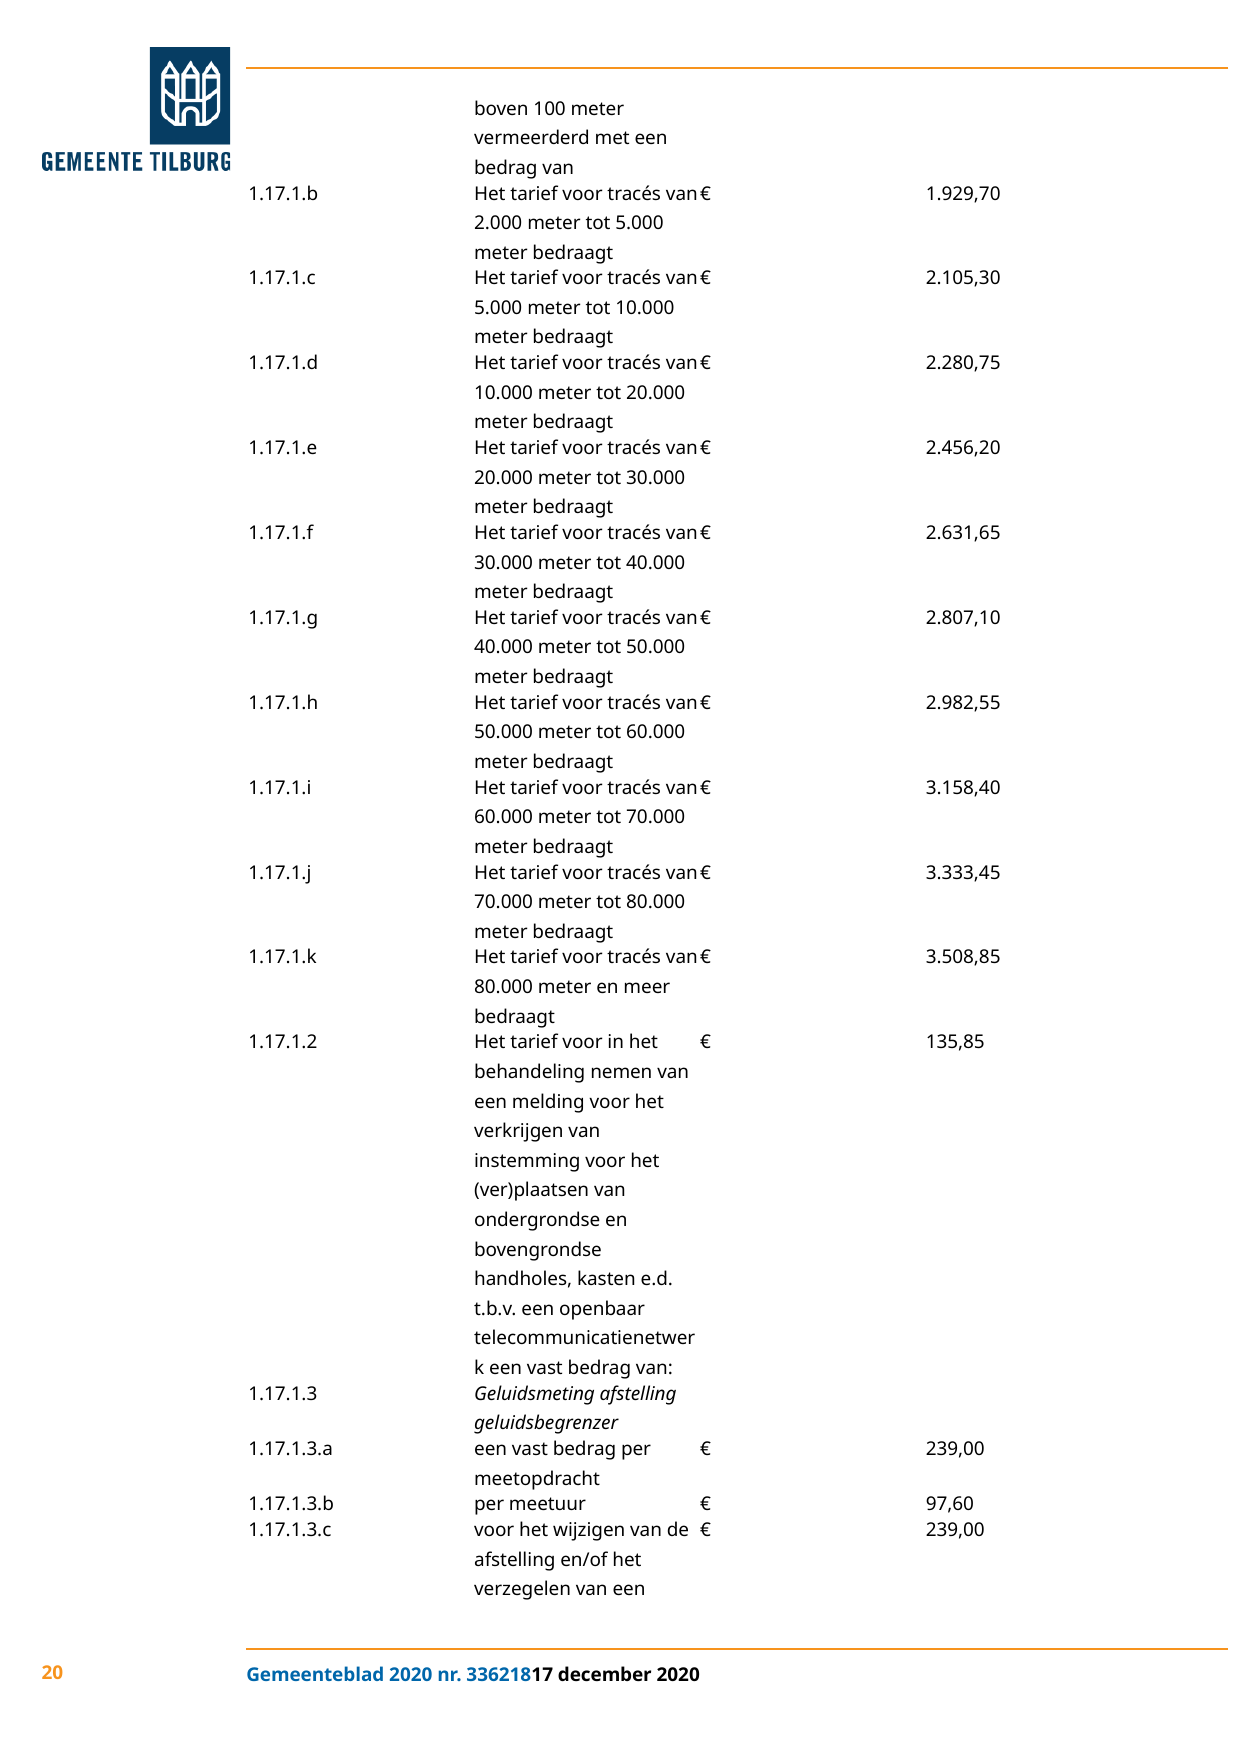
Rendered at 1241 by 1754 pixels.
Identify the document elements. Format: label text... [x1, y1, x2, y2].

table_cell 1.17.1.3.a [248, 1435, 474, 1490]
picture [41, 47, 231, 172]
table_cell Het tarief voor tracés van 20.000 meter tot 30.000 meter bedraagt [474, 434, 700, 519]
table_cell 1.929,70 [926, 180, 1152, 264]
table_cell 1.17.1.g [248, 604, 474, 689]
table_cell 1.17.1.c [248, 265, 474, 349]
table_cell per meetuur [474, 1490, 700, 1516]
table_cell 1.17.1.h [248, 689, 474, 774]
table_cell een vast bedrag per meetopdracht [474, 1435, 700, 1490]
table_cell € [700, 434, 926, 519]
table_cell 2.982,55 [926, 689, 1152, 774]
table_cell 239,00 [926, 1516, 1152, 1601]
table_cell 2.280,75 [926, 350, 1152, 434]
table_cell 3.508,85 [926, 944, 1152, 1029]
table_cell € [700, 519, 926, 604]
table_cell € [700, 1435, 926, 1490]
table_cell boven 100 meter vermeerderd met een bedrag van [474, 95, 700, 180]
table_cell [926, 95, 1152, 180]
table_cell 1.17.1.k [248, 944, 474, 1029]
table_cell 135,85 [926, 1029, 1152, 1380]
table_cell Het tarief voor tracés van 60.000 meter tot 70.000 meter bedraagt [474, 774, 700, 859]
table_cell 1.17.1.3.c [248, 1516, 474, 1601]
table_cell € [700, 859, 926, 944]
table_cell € [700, 1490, 926, 1516]
table_cell Het tarief voor tracés van 5.000 meter tot 10.000 meter bedraagt [474, 265, 700, 349]
table_cell 1.17.1.3.b [248, 1490, 474, 1516]
table_cell 1.17.1.f [248, 519, 474, 604]
table_cell Geluidsmeting afstelling geluidsbegrenzer [474, 1380, 700, 1435]
table_cell Het tarief voor tracés van 30.000 meter tot 40.000 meter bedraagt [474, 519, 700, 604]
table_cell € [700, 265, 926, 349]
table_cell voor het wijzigen van de afstelling en/of het verzegelen van een [474, 1516, 700, 1601]
table_cell 1.17.1.d [248, 350, 474, 434]
table_cell [700, 95, 926, 180]
table_cell € [700, 350, 926, 434]
table_cell 97,60 [926, 1490, 1152, 1516]
table_cell 1.17.1.e [248, 434, 474, 519]
table_cell 3.333,45 [926, 859, 1152, 944]
table_cell 2.807,10 [926, 604, 1152, 689]
table_cell € [700, 944, 926, 1029]
table_cell [700, 1380, 926, 1435]
table_cell € [700, 604, 926, 689]
table_cell [248, 95, 474, 180]
table_cell 2.105,30 [926, 265, 1152, 349]
table_cell € [700, 1029, 926, 1380]
table_cell Het tarief voor in het behandeling nemen van een melding voor het verkrijgen van instemming voor het (ver)plaatsen van ondergrondse en bovengrondse handholes, kasten e.d. t.b.v. een openbaar telecommunicatienetwerk een vast bedrag van: [474, 1029, 700, 1380]
table_cell [926, 1380, 1152, 1435]
table_cell 2.631,65 [926, 519, 1152, 604]
table_cell 1.17.1.i [248, 774, 474, 859]
table_cell Het tarief voor tracés van 40.000 meter tot 50.000 meter bedraagt [474, 604, 700, 689]
table_cell Het tarief voor tracés van 50.000 meter tot 60.000 meter bedraagt [474, 689, 700, 774]
table_cell 1.17.1.j [248, 859, 474, 944]
table_cell Het tarief voor tracés van 10.000 meter tot 20.000 meter bedraagt [474, 350, 700, 434]
table_cell Het tarief voor tracés van 70.000 meter tot 80.000 meter bedraagt [474, 859, 700, 944]
table_cell € [700, 1516, 926, 1601]
table_cell 1.17.1.b [248, 180, 474, 264]
table_cell € [700, 180, 926, 264]
table_cell € [700, 774, 926, 859]
table_cell 239,00 [926, 1435, 1152, 1490]
table_cell 1.17.1.3 [248, 1380, 474, 1435]
table_cell 1.17.1.2 [248, 1029, 474, 1380]
table_cell 2.456,20 [926, 434, 1152, 519]
table_cell 3.158,40 [926, 774, 1152, 859]
table_cell Het tarief voor tracés van 80.000 meter en meer bedraagt [474, 944, 700, 1029]
table_cell € [700, 689, 926, 774]
table_cell Het tarief voor tracés van 2.000 meter tot 5.000 meter bedraagt [474, 180, 700, 264]
